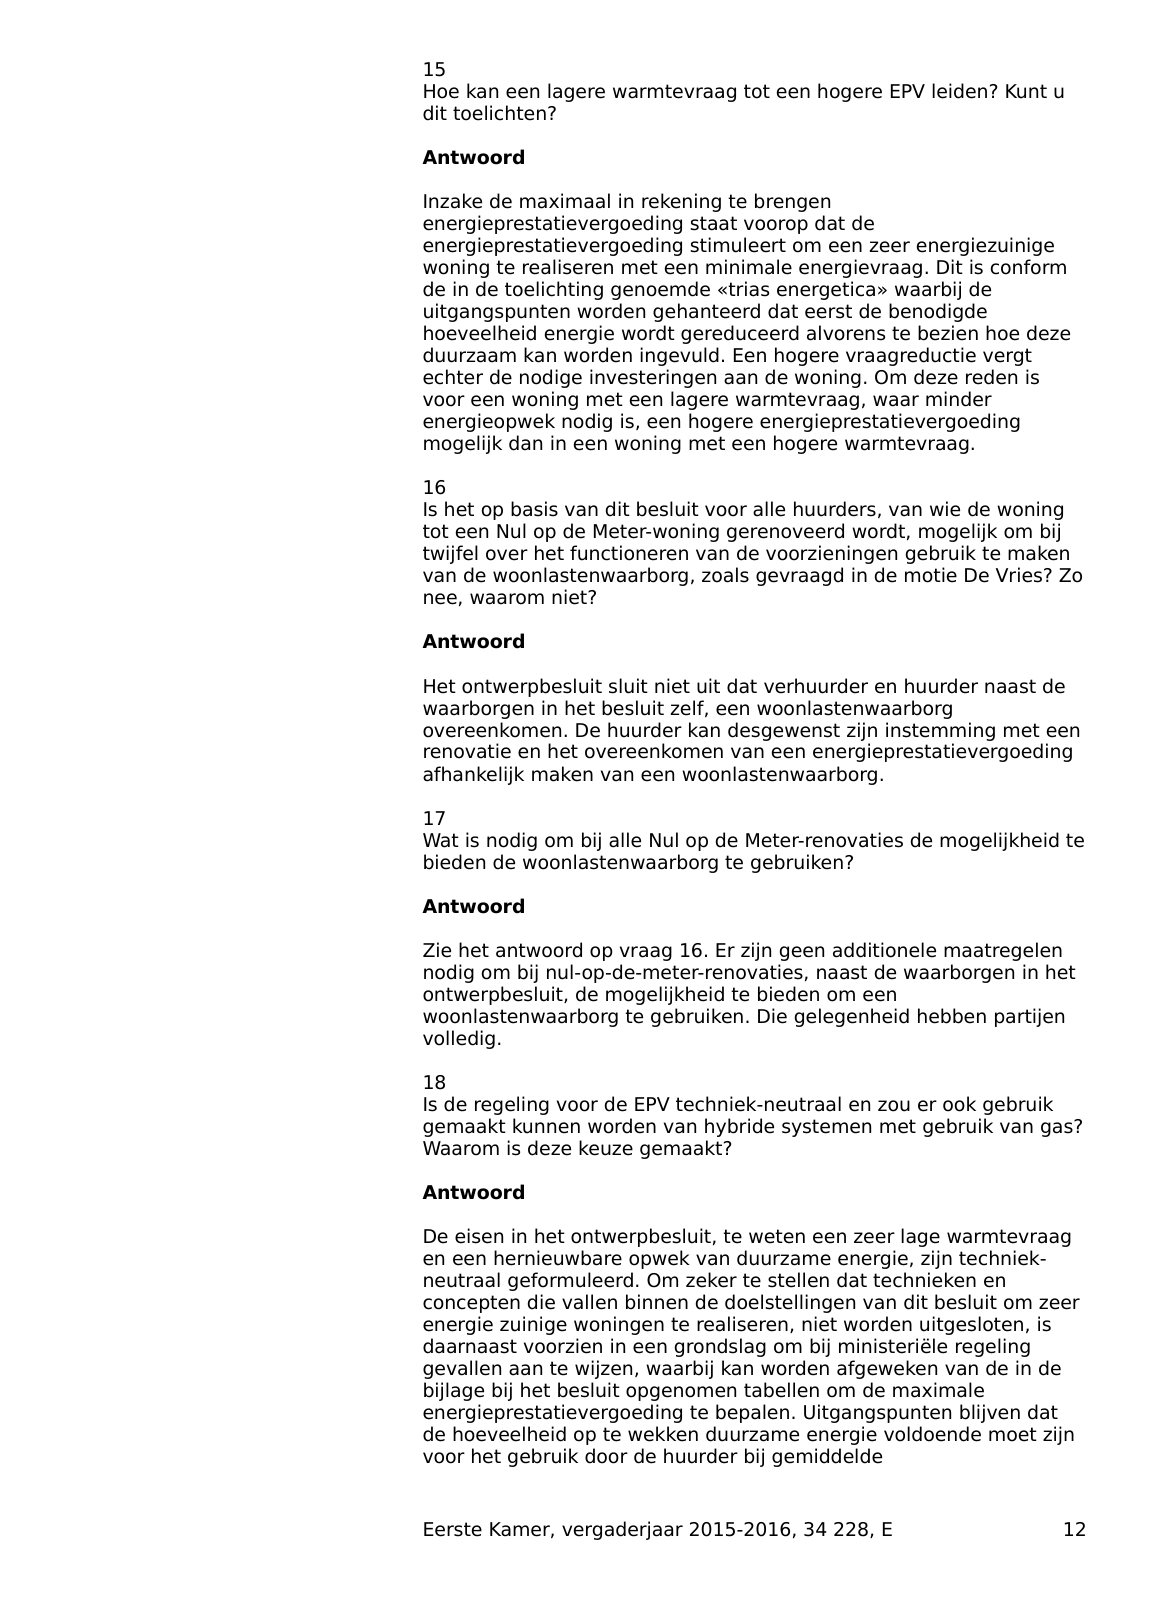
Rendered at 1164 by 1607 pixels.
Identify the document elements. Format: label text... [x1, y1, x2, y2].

text 17 [422, 808, 1087, 829]
subtitle Antwoord [422, 896, 1087, 918]
text De eisen in het ontwerpbesluit, te weten een zeer lage warmtevraag en een hernieuwbare opwek van duurzame energie, zijn techniek-neutraal geformuleerd. Om zeker te stellen dat technieken en concepten die vallen binnen de doelstellingen van dit besluit om zeer energie zuinige woningen te realiseren, niet worden uitgesloten, is daarnaast voorzien in een grondslag om bij ministeriële regeling gevallen aan te wijzen, waarbij kan worden afgeweken van de in de bijlage bij het besluit opgenomen tabellen om de maximale energieprestatievergoeding te bepalen. Uitgangspunten blijven dat de hoeveelheid op te wekken duurzame energie voldoende moet zijn voor het gebruik door de huurder bij gemiddelde [422, 1226, 1087, 1468]
subtitle Antwoord [422, 147, 1087, 169]
text Inzake de maximaal in rekening te brengen energieprestatievergoeding staat voorop dat de energieprestatievergoeding stimuleert om een zeer energiezuinige woning te realiseren met een minimale energievraag. Dit is conform de in de toelichting genoemde «trias energetica» waarbij de uitgangspunten worden gehanteerd dat eerst de benodigde hoeveelheid energie wordt gereduceerd alvorens te bezien hoe deze duurzaam kan worden ingevuld. Een hogere vraagreductie vergt echter de nodige investeringen aan de woning. Om deze reden is voor een woning met een lagere warmtevraag, waar minder energieopwek nodig is, een hogere energieprestatievergoeding mogelijk dan in een woning met een hogere warmtevraag. [422, 191, 1087, 455]
text 16 [422, 477, 1087, 499]
text Is het op basis van dit besluit voor alle huurders, van wie de woning tot een Nul op de Meter-woning gerenoveerd wordt, mogelijk om bij twijfel over het functioneren van de voorzieningen gebruik te maken van de woonlastenwaarborg, zoals gevraagd in de motie De Vries? Zo nee, waarom niet? [422, 499, 1087, 609]
text Wat is nodig om bij alle Nul op de Meter-renovaties de mogelijkheid te bieden de woonlastenwaarborg te gebruiken? [422, 829, 1087, 873]
text Is de regeling voor de EPV techniek-neutraal en zou er ook gebruik gemaakt kunnen worden van hybride systemen met gebruik van gas? Waarom is deze keuze gemaakt? [422, 1094, 1087, 1160]
subtitle Antwoord [422, 1182, 1087, 1204]
text 15 [422, 59, 1087, 81]
text Zie het antwoord op vraag 16. Er zijn geen additionele maatregelen nodig om bij nul-op-de-meter-renovaties, naast de waarborgen in het ontwerpbesluit, de mogelijkheid te bieden om een woonlastenwaarborg te gebruiken. Die gelegenheid hebben partijen volledig. [422, 940, 1087, 1050]
text Het ontwerpbesluit sluit niet uit dat verhuurder en huurder naast de waarborgen in het besluit zelf, een woonlastenwaarborg overeenkomen. De huurder kan desgewenst zijn instemming met een renovatie en het overeenkomen van een energieprestatievergoeding afhankelijk maken van een woonlastenwaarborg. [422, 676, 1087, 785]
subtitle Antwoord [422, 631, 1087, 653]
text 18 [422, 1072, 1087, 1094]
text Hoe kan een lagere warmtevraag tot een hogere EPV leiden? Kunt u dit toelichten? [422, 81, 1087, 125]
